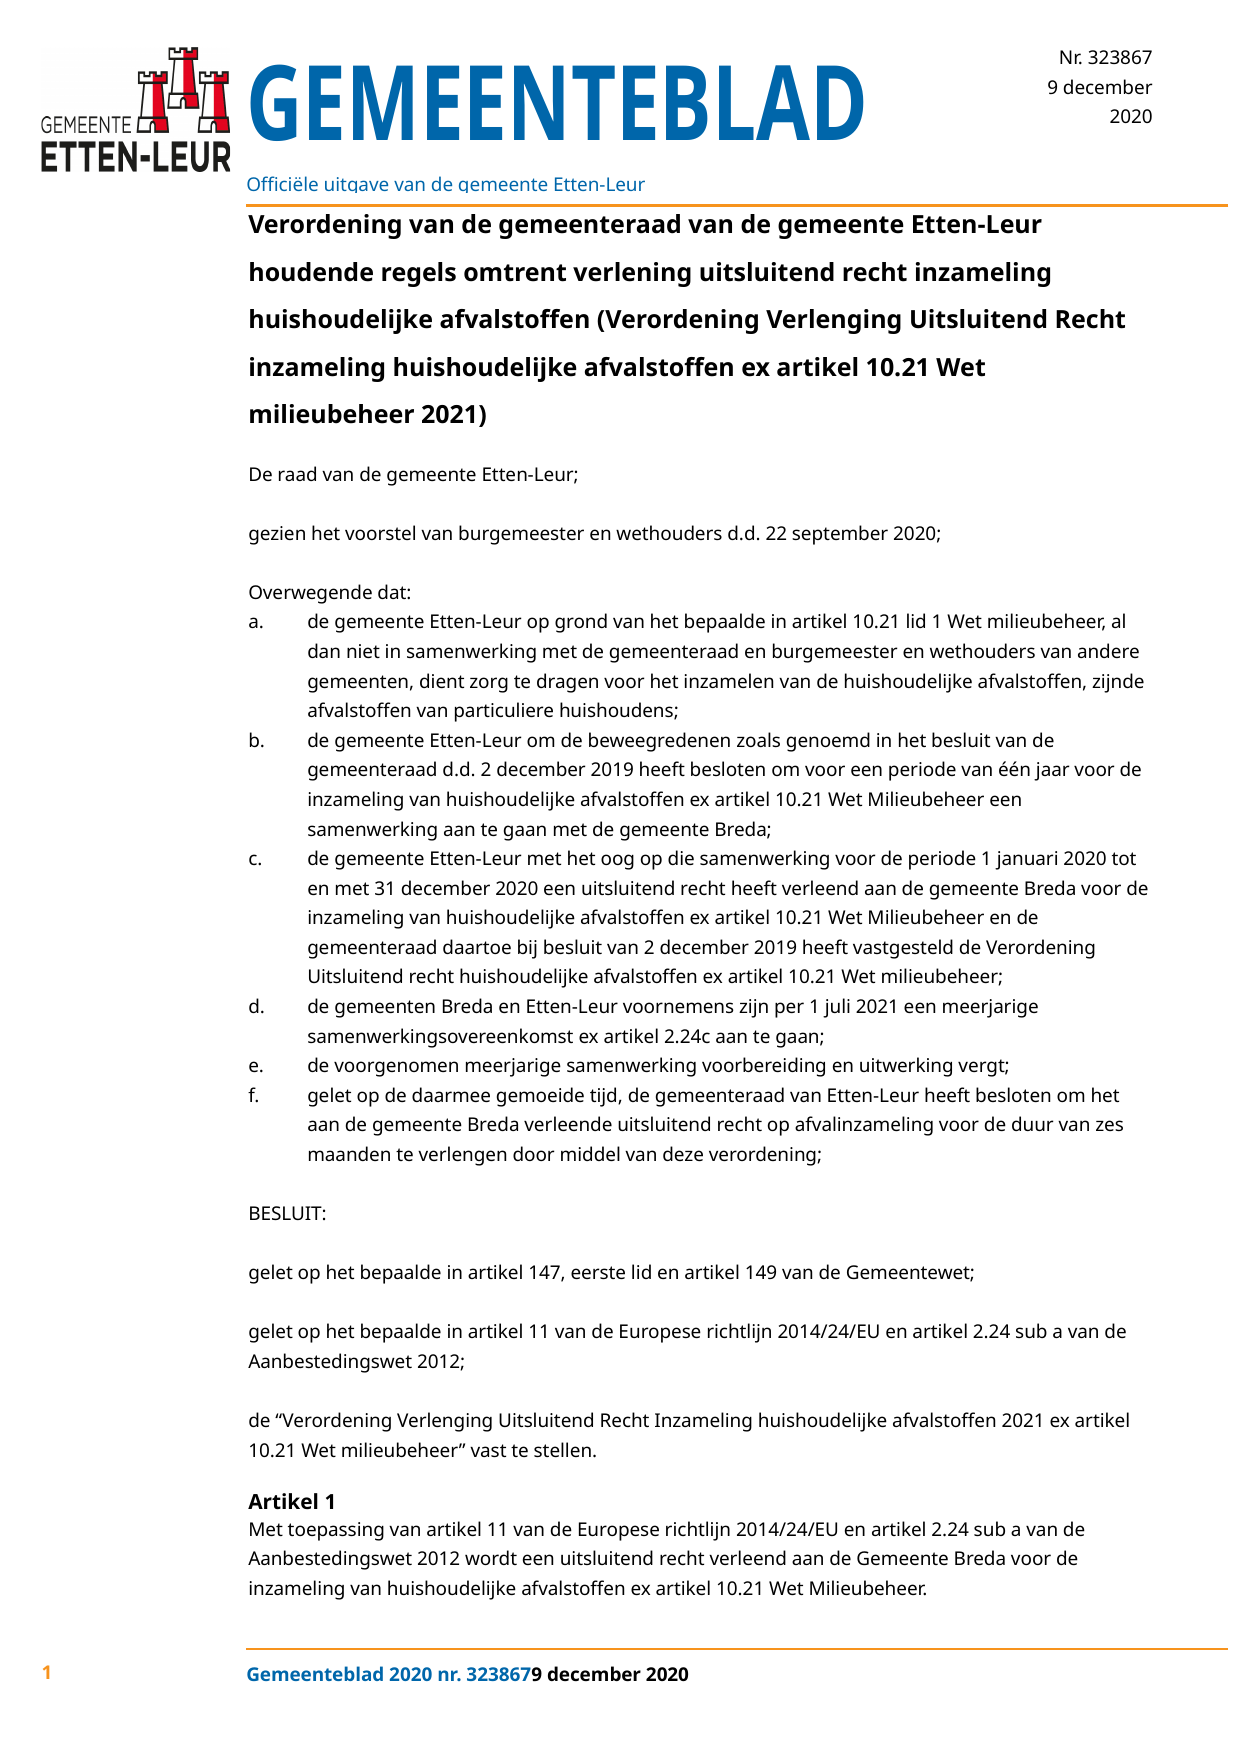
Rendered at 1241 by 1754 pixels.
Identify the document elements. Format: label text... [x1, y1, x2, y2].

list de gemeente Etten-Leur om de beweegredenen zoals genoemd in het besluit van de gemeenteraad d.d. 2 december 2019 heeft besloten om voor een periode van één jaar voor de inzameling van huishoudelijke afvalstoffen ex artikel 10.21 Wet Milieubeheer een samenwerking aan te gaan met de gemeente Breda; [248, 727, 1152, 841]
text gelet op het bepaalde in artikel 147, eerste lid en artikel 149 van de Gemeentewet; [248, 1259, 1152, 1285]
text Verordening van de gemeenteraad van de gemeente Etten-Leur houdende regels omtrent verlening uitsluitend recht inzameling huishoudelijke afvalstoffen (Verordening Verlenging Uitsluitend Recht inzameling huishoudelijke afvalstoffen ex artikel 10.21 Wet milieubeheer 2021) [248, 207, 1152, 431]
list de voorgenomen meerjarige samenwerking voorbereiding en uitwerking vergt; [248, 1052, 1152, 1078]
list gelet op de daarmee gemoeide tijd, de gemeenteraad van Etten-Leur heeft besloten om het aan de gemeente Breda verleende uitsluitend recht op afvalinzameling voor de duur van zes maanden te verlengen door middel van deze verordening; [248, 1082, 1152, 1167]
list de gemeente Etten-Leur met het oog op die samenwerking voor de periode 1 januari 2020 tot en met 31 december 2020 een uitsluitend recht heeft verleend aan de gemeente Breda voor de inzameling van huishoudelijke afvalstoffen ex artikel 10.21 Wet Milieubeheer en de gemeenteraad daartoe bij besluit van 2 december 2019 heeft vastgesteld de Verordening Uitsluitend recht huishoudelijke afvalstoffen ex artikel 10.21 Wet milieubeheer; [248, 845, 1152, 989]
picture [41, 47, 231, 172]
text gelet op het bepaalde in artikel 11 van de Europese richtlijn 2014/24/EU en artikel 2.24 sub a van de Aanbestedingswet 2012; [248, 1319, 1152, 1374]
text BESLUIT: [248, 1200, 1152, 1226]
text De raad van de gemeente Etten-Leur; [248, 461, 1152, 486]
text Met toepassing van artikel 11 van de Europese richtlijn 2014/24/EU en artikel 2.24 sub a van de Aanbestedingswet 2012 wordt een uitsluitend recht verleend aan de Gemeente Breda voor de inzameling van huishoudelijke afvalstoffen ex artikel 10.21 Wet Milieubeheer. [248, 1516, 1152, 1601]
list de gemeenten Breda en Etten-Leur voornemens zijn per 1 juli 2021 een meerjarige samenwerkingsovereenkomst ex artikel 2.24c aan te gaan; [248, 993, 1152, 1048]
text de “Verordening Verlenging Uitsluitend Recht Inzameling huishoudelijke afvalstoffen 2021 ex artikel 10.21 Wet milieubeheer” vast te stellen. [248, 1407, 1152, 1463]
text gezien het voorstel van burgemeester en wethouders d.d. 22 september 2020; [248, 520, 1152, 546]
text Overwegende dat: [248, 579, 1152, 605]
text Artikel 1 [248, 1487, 1152, 1516]
list de gemeente Etten-Leur op grond van het bepaalde in artikel 10.21 lid 1 Wet milieubeheer, al dan niet in samenwerking met de gemeenteraad en burgemeester en wethouders van andere gemeenten, dient zorg te dragen voor het inzamelen van de huishoudelijke afvalstoffen, zijnde afvalstoffen van particuliere huishoudens; [248, 609, 1152, 723]
